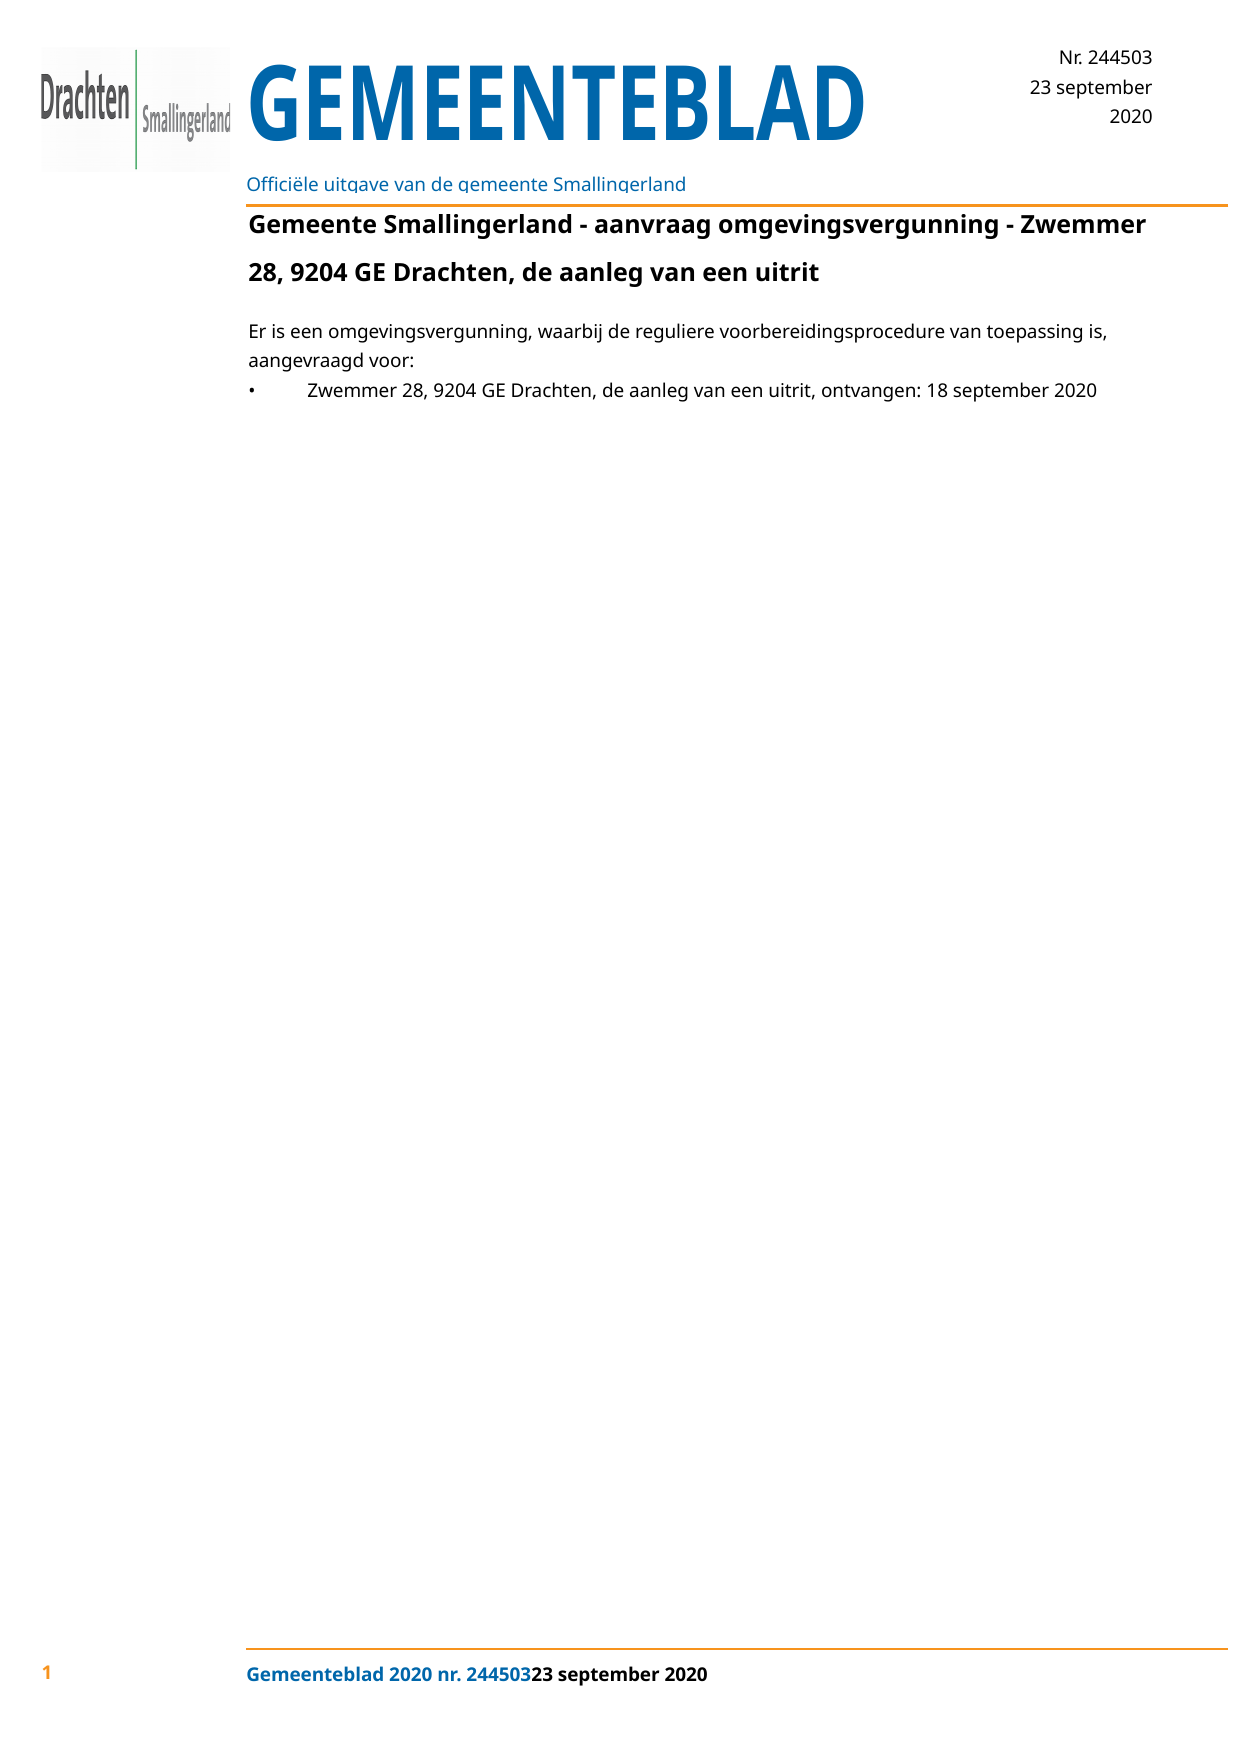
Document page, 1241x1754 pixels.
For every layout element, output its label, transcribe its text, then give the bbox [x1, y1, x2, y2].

picture [41, 47, 231, 172]
list Zwemmer 28, 9204 GE Drachten, de aanleg van een uitrit, ontvangen: 18 september 2020 [248, 377, 1152, 403]
text Er is een omgevingsvergunning, waarbij de reguliere voorbereidingsprocedure van toepassing is, aangevraagd voor: [248, 318, 1152, 373]
text Gemeente Smallingerland - aanvraag omgevingsvergunning - Zwemmer 28, 9204 GE Drachten, de aanleg van een uitrit [248, 207, 1152, 288]
